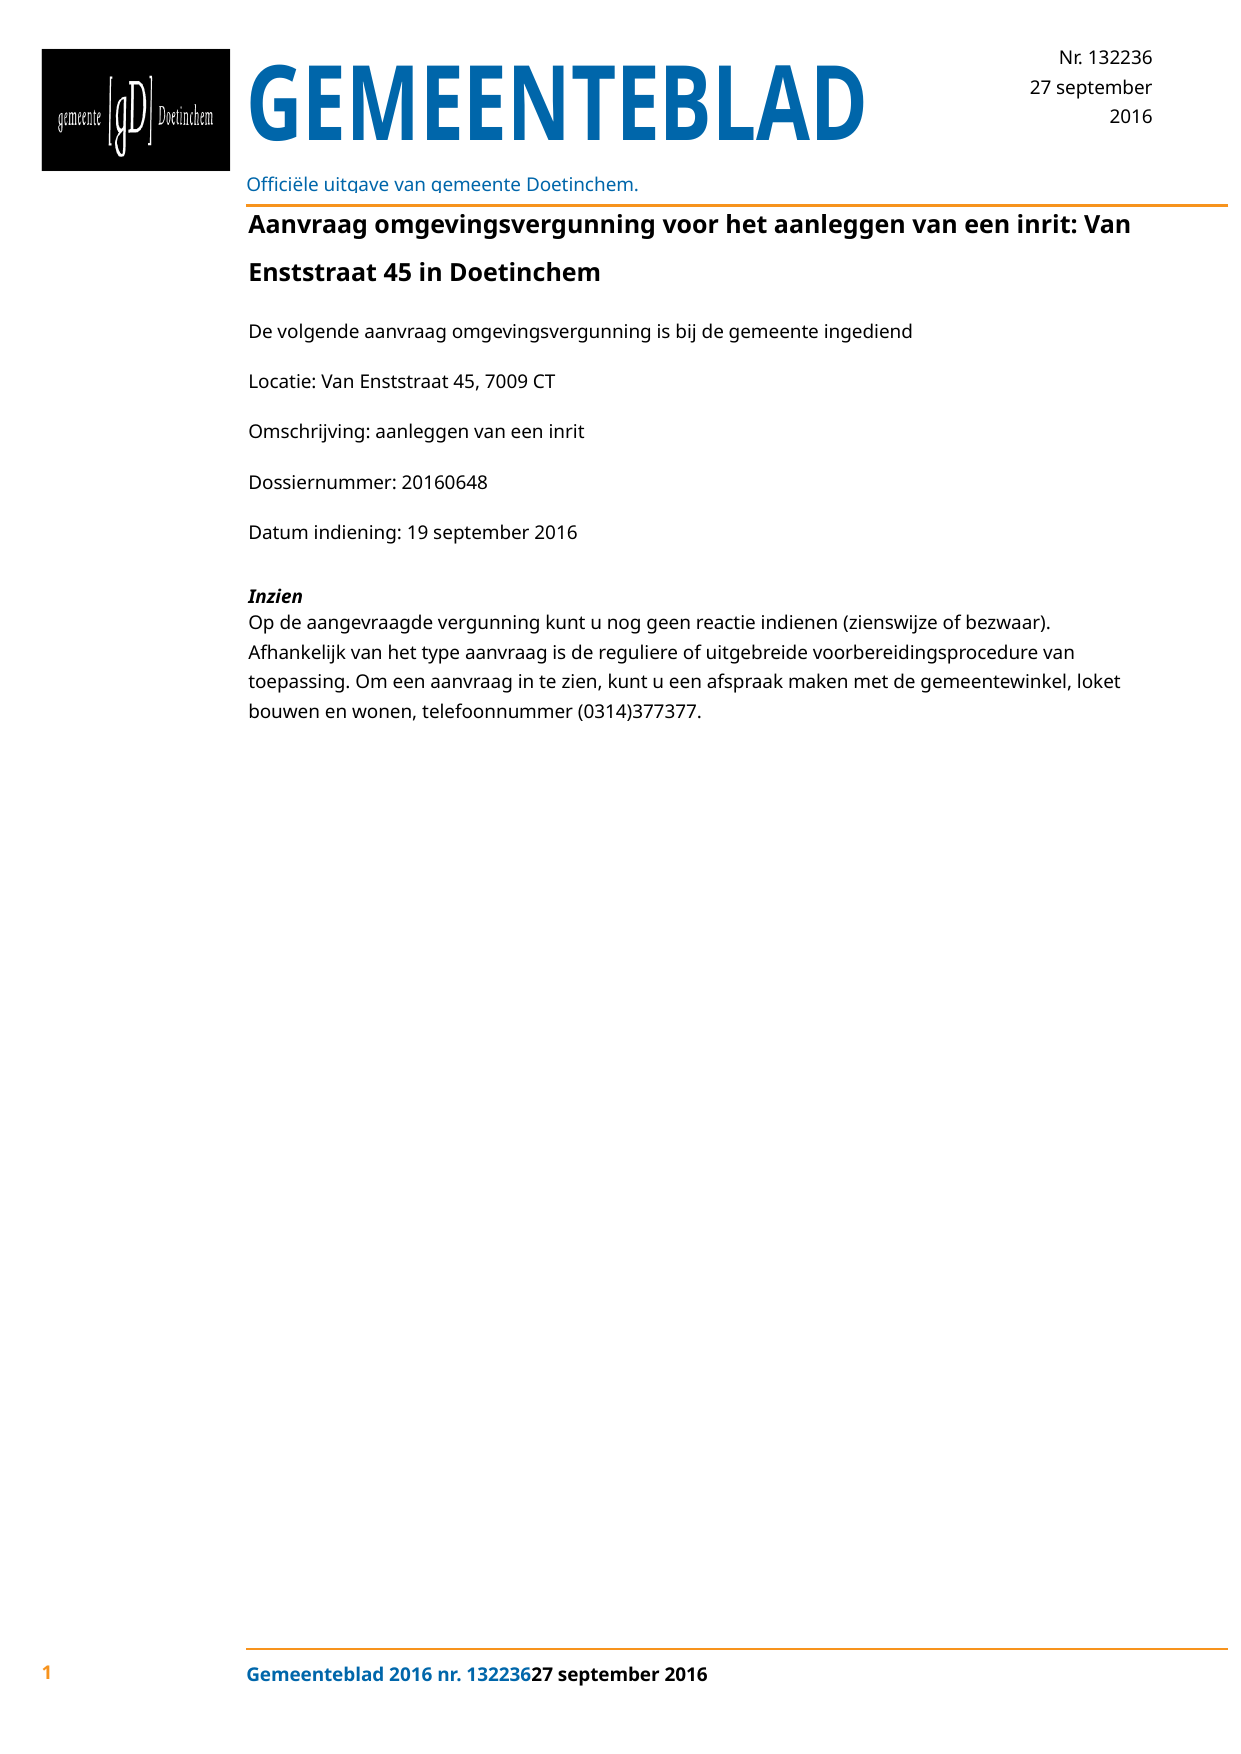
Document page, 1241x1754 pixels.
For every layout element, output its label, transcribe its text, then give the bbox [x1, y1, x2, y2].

text Omschrijving: aanleggen van een inrit [248, 419, 1152, 444]
text De volgende aanvraag omgevingsvergunning is bij de gemeente ingediend [248, 318, 1152, 344]
picture [41, 47, 231, 172]
text Aanvraag omgevingsvergunning voor het aanleggen van een inrit: Van Enststraat 45 in Doetinchem [248, 207, 1152, 288]
text Dossiernummer: 20160648 [248, 469, 1152, 495]
text Inzien [248, 583, 1152, 609]
text Datum indiening: 19 september 2016 [248, 519, 1152, 545]
text Locatie: Van Enststraat 45, 7009 CT [248, 368, 1152, 394]
text Op de aangevraagde vergunning kunt u nog geen reactie indienen (zienswijze of bezwaar). Afhankelijk van het type aanvraag is de reguliere of uitgebreide voorbereidingsprocedure van toepassing. Om een aanvraag in te zien, kunt u een afspraak maken met de gemeentewinkel, loket bouwen en wonen, telefoonnummer (0314)377377. [248, 609, 1152, 724]
